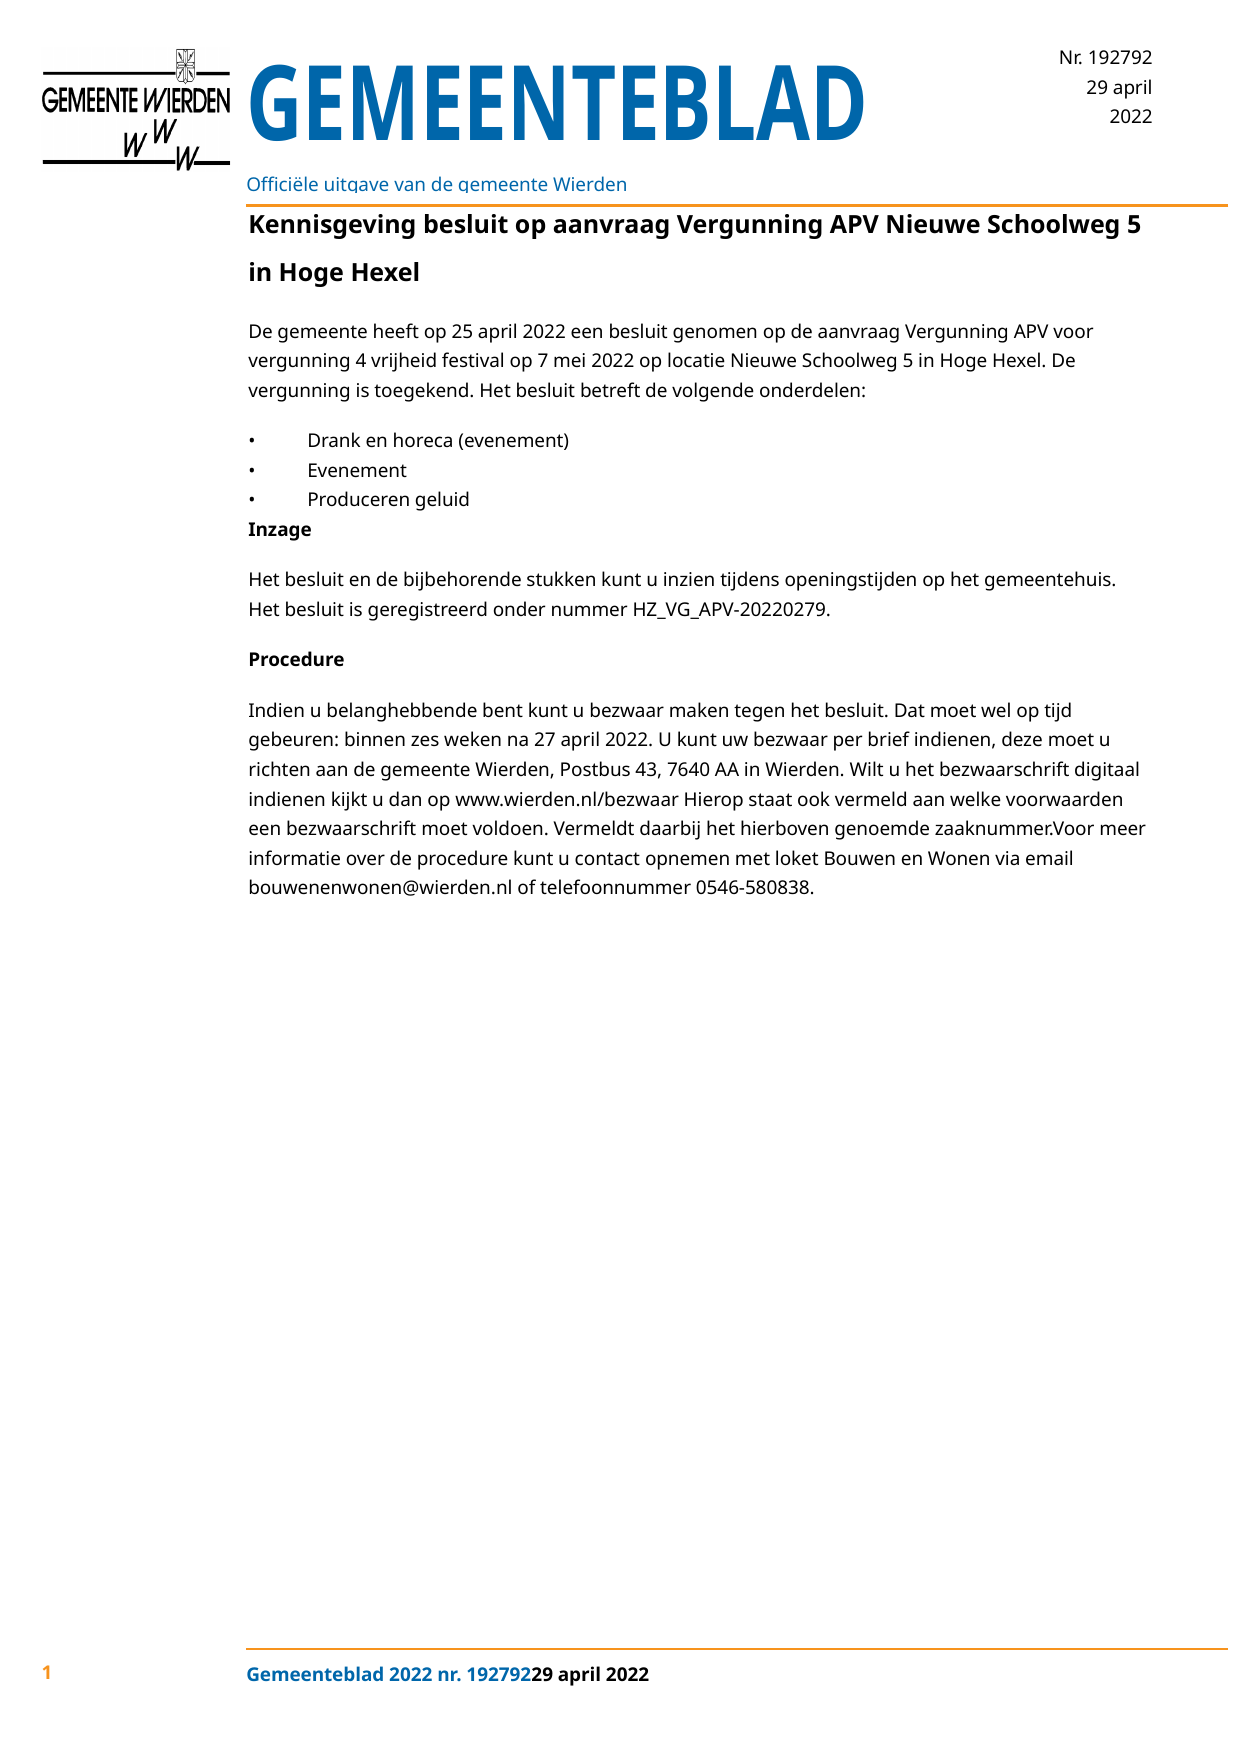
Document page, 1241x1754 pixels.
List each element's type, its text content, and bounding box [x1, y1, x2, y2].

text De gemeente heeft op 25 april 2022 een besluit genomen op de aanvraag Vergunning APV voor vergunning 4 vrijheid festival op 7 mei 2022 op locatie Nieuwe Schoolweg 5 in Hoge Hexel. De vergunning is toegekend. Het besluit betreft de volgende onderdelen: [248, 318, 1152, 403]
text Kennisgeving besluit op aanvraag Vergunning APV Nieuwe Schoolweg 5 in Hoge Hexel [248, 207, 1152, 288]
list Drank en horeca (evenement) [248, 427, 1152, 453]
list Evenement [248, 457, 1152, 483]
picture [41, 47, 231, 172]
list Produceren geluid [248, 487, 1152, 512]
text Procedure [248, 647, 1152, 672]
text Inzage [248, 516, 1152, 542]
text Het besluit en de bijbehorende stukken kunt u inzien tijdens openingstijden op het gemeentehuis. Het besluit is geregistreerd onder nummer HZ_VG_APV-20220279. [248, 567, 1152, 622]
text Indien u belanghebbende bent kunt u bezwaar maken tegen het besluit. Dat moet wel op tijd gebeuren: binnen zes weken na 27 april 2022. U kunt uw bezwaar per brief indienen, deze moet u richten aan de gemeente Wierden, Postbus 43, 7640 AA in Wierden. Wilt u het bezwaarschrift digitaal indienen kijkt u dan op www.wierden.nl/bezwaar Hierop staat ook vermeld aan welke voorwaarden een bezwaarschrift moet voldoen. Vermeldt daarbij het hierboven genoemde zaaknummer.Voor meer informatie over de procedure kunt u contact opnemen met loket Bouwen en Wonen via email bouwenenwonen@wierden.nl of telefoonnummer 0546-580838. [248, 697, 1152, 900]
